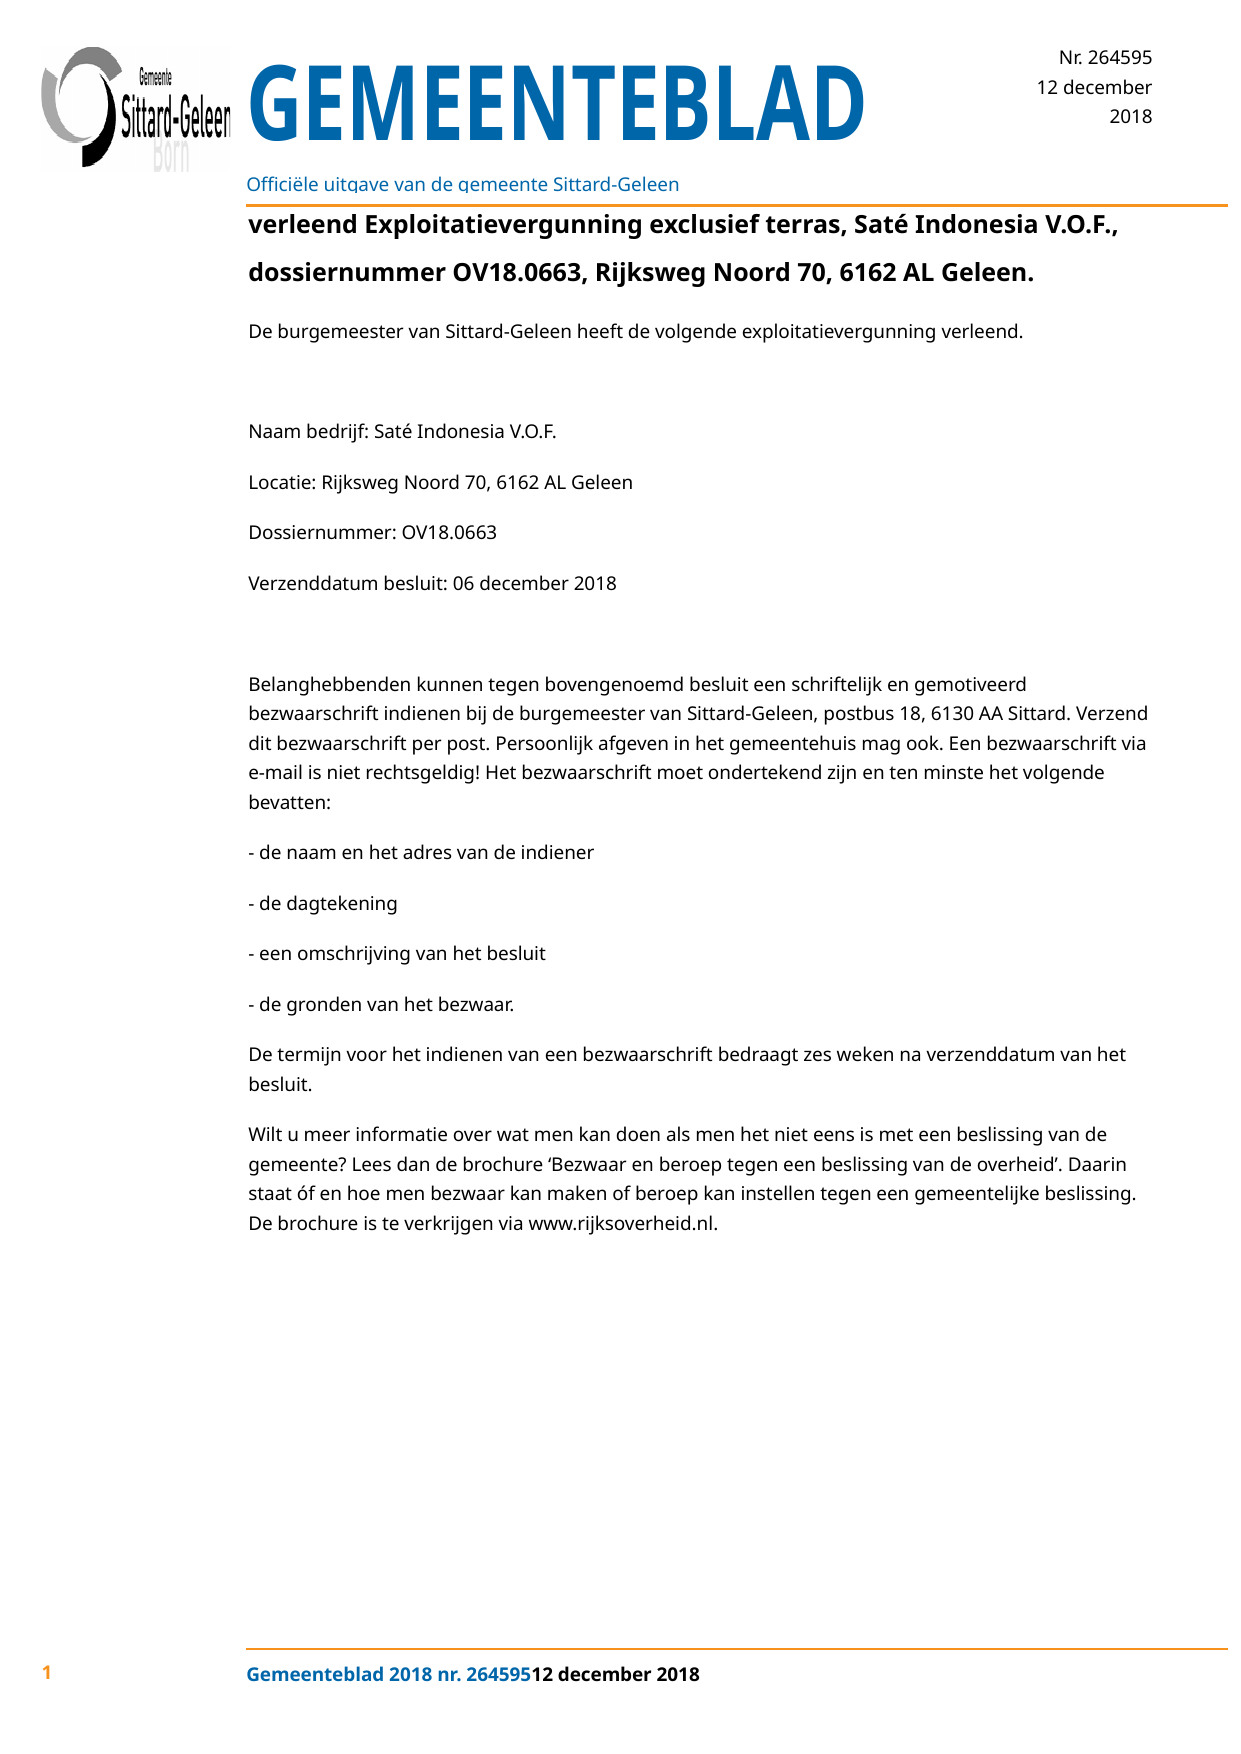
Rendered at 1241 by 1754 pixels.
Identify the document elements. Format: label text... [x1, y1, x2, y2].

text - de naam en het adres van de indiener [248, 839, 1152, 865]
text De burgemeester van Sittard-Geleen heeft de volgende exploitatievergunning verleend. [248, 318, 1152, 344]
text Dossiernummer: OV18.0663 [248, 519, 1152, 545]
text Locatie: Rijksweg Noord 70, 6162 AL Geleen [248, 469, 1152, 495]
text - de dagtekening [248, 890, 1152, 916]
text - een omschrijving van het besluit [248, 940, 1152, 966]
text - de gronden van het bezwaar. [248, 991, 1152, 1017]
text verleend Exploitatievergunning exclusief terras, Saté Indonesia V.O.F., dossiernummer OV18.0663, Rijksweg Noord 70, 6162 AL Geleen. [248, 207, 1152, 288]
text Naam bedrijf: Saté Indonesia V.O.F. [248, 419, 1152, 444]
text Verzenddatum besluit: 06 december 2018 [248, 570, 1152, 596]
text Belanghebbenden kunnen tegen bovengenoemd besluit een schriftelijk en gemotiveerd bezwaarschrift indienen bij de burgemeester van Sittard-Geleen, postbus 18, 6130 AA Sittard. Verzend dit bezwaarschrift per post. Persoonlijk afgeven in het gemeentehuis mag ook. Een bezwaarschrift via e-mail is niet rechtsgeldig! Het bezwaarschrift moet ondertekend zijn en ten minste het volgende bevatten: [248, 671, 1152, 815]
picture [41, 47, 231, 172]
text Wilt u meer informatie over wat men kan doen als men het niet eens is met een beslissing van de gemeente? Lees dan de brochure ‘Bezwaar en beroep tegen een beslissing van de overheid’. Daarin staat óf en hoe men bezwaar kan maken of beroep kan instellen tegen een gemeentelijke beslissing. De brochure is te verkrijgen via www.rijksoverheid.nl. [248, 1121, 1152, 1236]
text De termijn voor het indienen van een bezwaarschrift bedraagt zes weken na verzenddatum van het besluit. [248, 1041, 1152, 1097]
